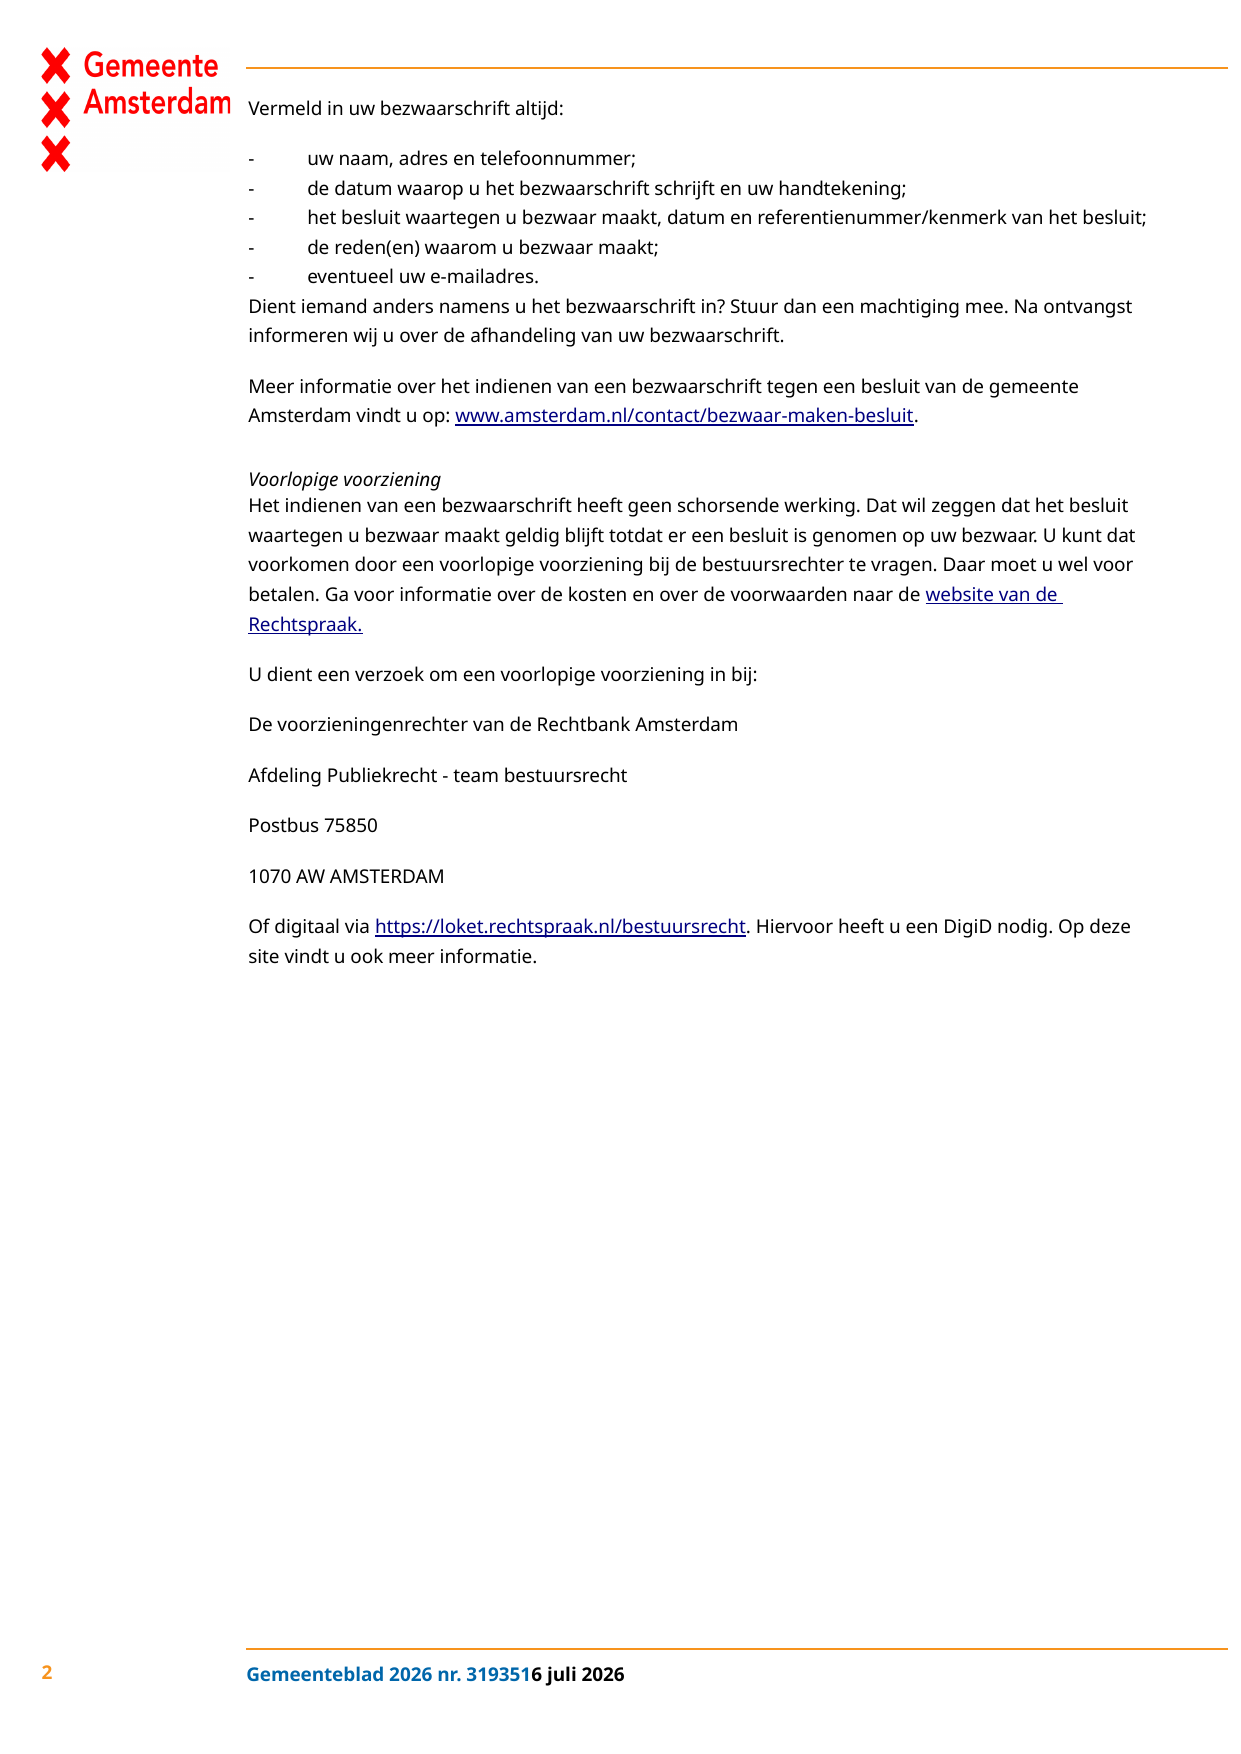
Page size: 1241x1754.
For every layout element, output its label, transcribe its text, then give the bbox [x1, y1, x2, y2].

text Afdeling Publiekrecht - team bestuursrecht [248, 762, 1152, 788]
list het besluit waartegen u bezwaar maakt, datum en referentienummer/kenmerk van het besluit; [248, 204, 1152, 230]
text Postbus 75850 [248, 812, 1152, 838]
list uw naam, adres en telefoonnummer; [248, 145, 1152, 171]
text Vermeld in uw bezwaarschrift altijd: [248, 95, 1152, 121]
text U dient een verzoek om een voorlopige voorziening in bij: [248, 661, 1152, 687]
text Of digitaal via https://loket.rechtspraak.nl/bestuursrecht. Hiervoor heeft u een DigiD nodig. Op deze site vindt u ook meer informatie. [248, 913, 1152, 968]
picture [41, 47, 231, 172]
text Meer informatie over het indienen van een bezwaarschrift tegen een besluit van de gemeente Amsterdam vindt u op: www.amsterdam.nl/contact/bezwaar-maken-besluit. [248, 373, 1152, 428]
text Het indienen van een bezwaarschrift heeft geen schorsende werking. Dat wil zeggen dat het besluit waartegen u bezwaar maakt geldig blijft totdat er een besluit is genomen op uw bezwaar. U kunt dat voorkomen door een voorlopige voorziening bij de bestuursrechter te vragen. Daar moet u wel voor betalen. Ga voor informatie over de kosten en over de voorwaarden naar de website van de Rechtspraak. [248, 492, 1152, 636]
text Voorlopige voorziening [248, 467, 1152, 492]
list de reden(en) waarom u bezwaar maakt; [248, 234, 1152, 260]
list eventueel uw e-mailadres. [248, 263, 1152, 289]
list de datum waarop u het bezwaarschrift schrijft en uw handtekening; [248, 175, 1152, 201]
text Dient iemand anders namens u het bezwaarschrift in? Stuur dan een machtiging mee. Na ontvangst informeren wij u over de afhandeling van uw bezwaarschrift. [248, 293, 1152, 348]
text 1070 AW AMSTERDAM [248, 863, 1152, 888]
text De voorzieningenrechter van de Rechtbank Amsterdam [248, 712, 1152, 737]
